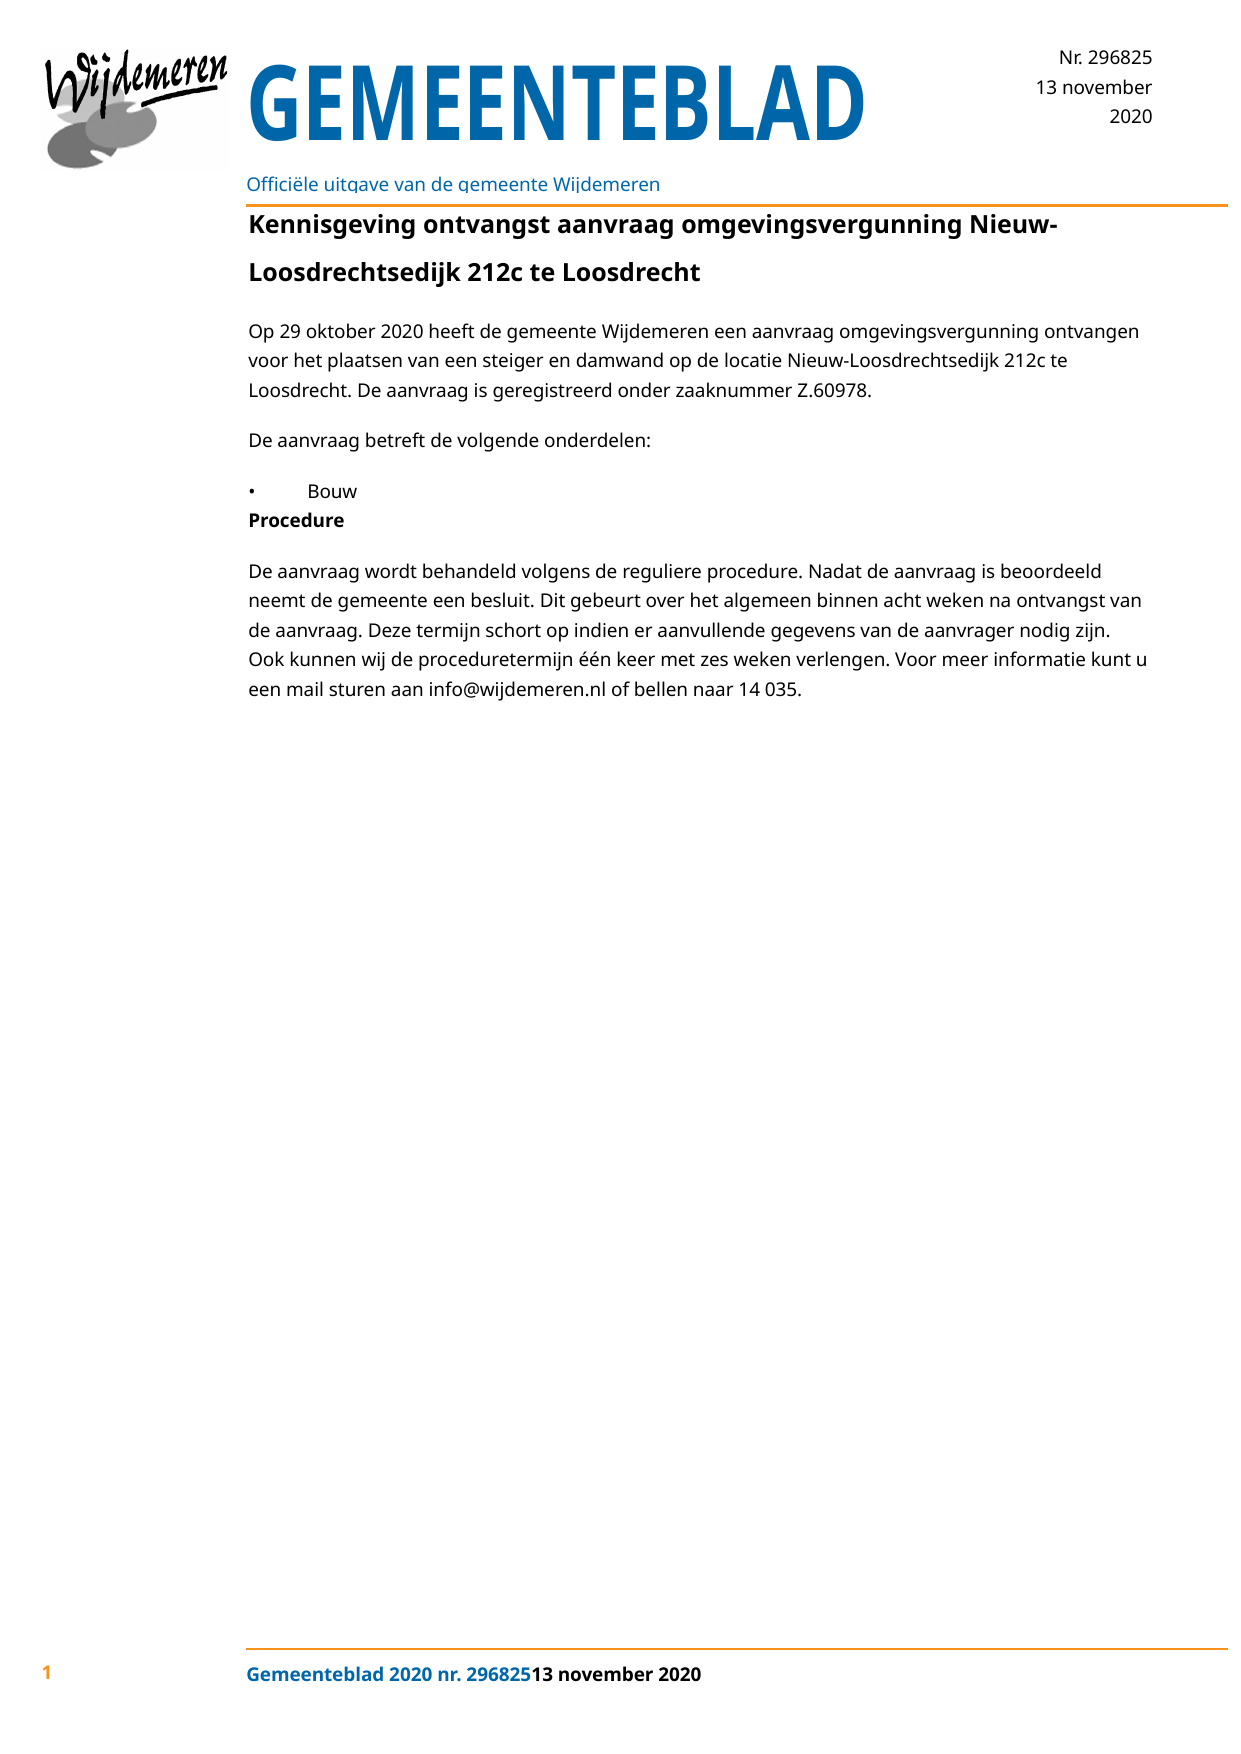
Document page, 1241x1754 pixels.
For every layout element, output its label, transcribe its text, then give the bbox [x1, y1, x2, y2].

text Kennisgeving ontvangst aanvraag omgevingsvergunning Nieuw-Loosdrechtsedijk 212c te Loosdrecht [248, 207, 1152, 288]
text Procedure [248, 507, 1152, 533]
text Op 29 oktober 2020 heeft de gemeente Wijdemeren een aanvraag omgevingsvergunning ontvangen voor het plaatsen van een steiger en damwand op de locatie Nieuw-Loosdrechtsedijk 212c te Loosdrecht. De aanvraag is geregistreerd onder zaaknummer Z.60978. [248, 318, 1152, 403]
picture [41, 47, 231, 172]
text De aanvraag wordt behandeld volgens de reguliere procedure. Nadat de aanvraag is beoordeeld neemt de gemeente een besluit. Dit gebeurt over het algemeen binnen acht weken na ontvangst van de aanvraag. Deze termijn schort op indien er aanvullende gegevens van de aanvrager nodig zijn. Ook kunnen wij de proceduretermijn één keer met zes weken verlengen. Voor meer informatie kunt u een mail sturen aan info@wijdemeren.nl of bellen naar 14 035. [248, 558, 1152, 702]
text De aanvraag betreft de volgende onderdelen: [248, 427, 1152, 453]
list Bouw [248, 478, 1152, 504]
